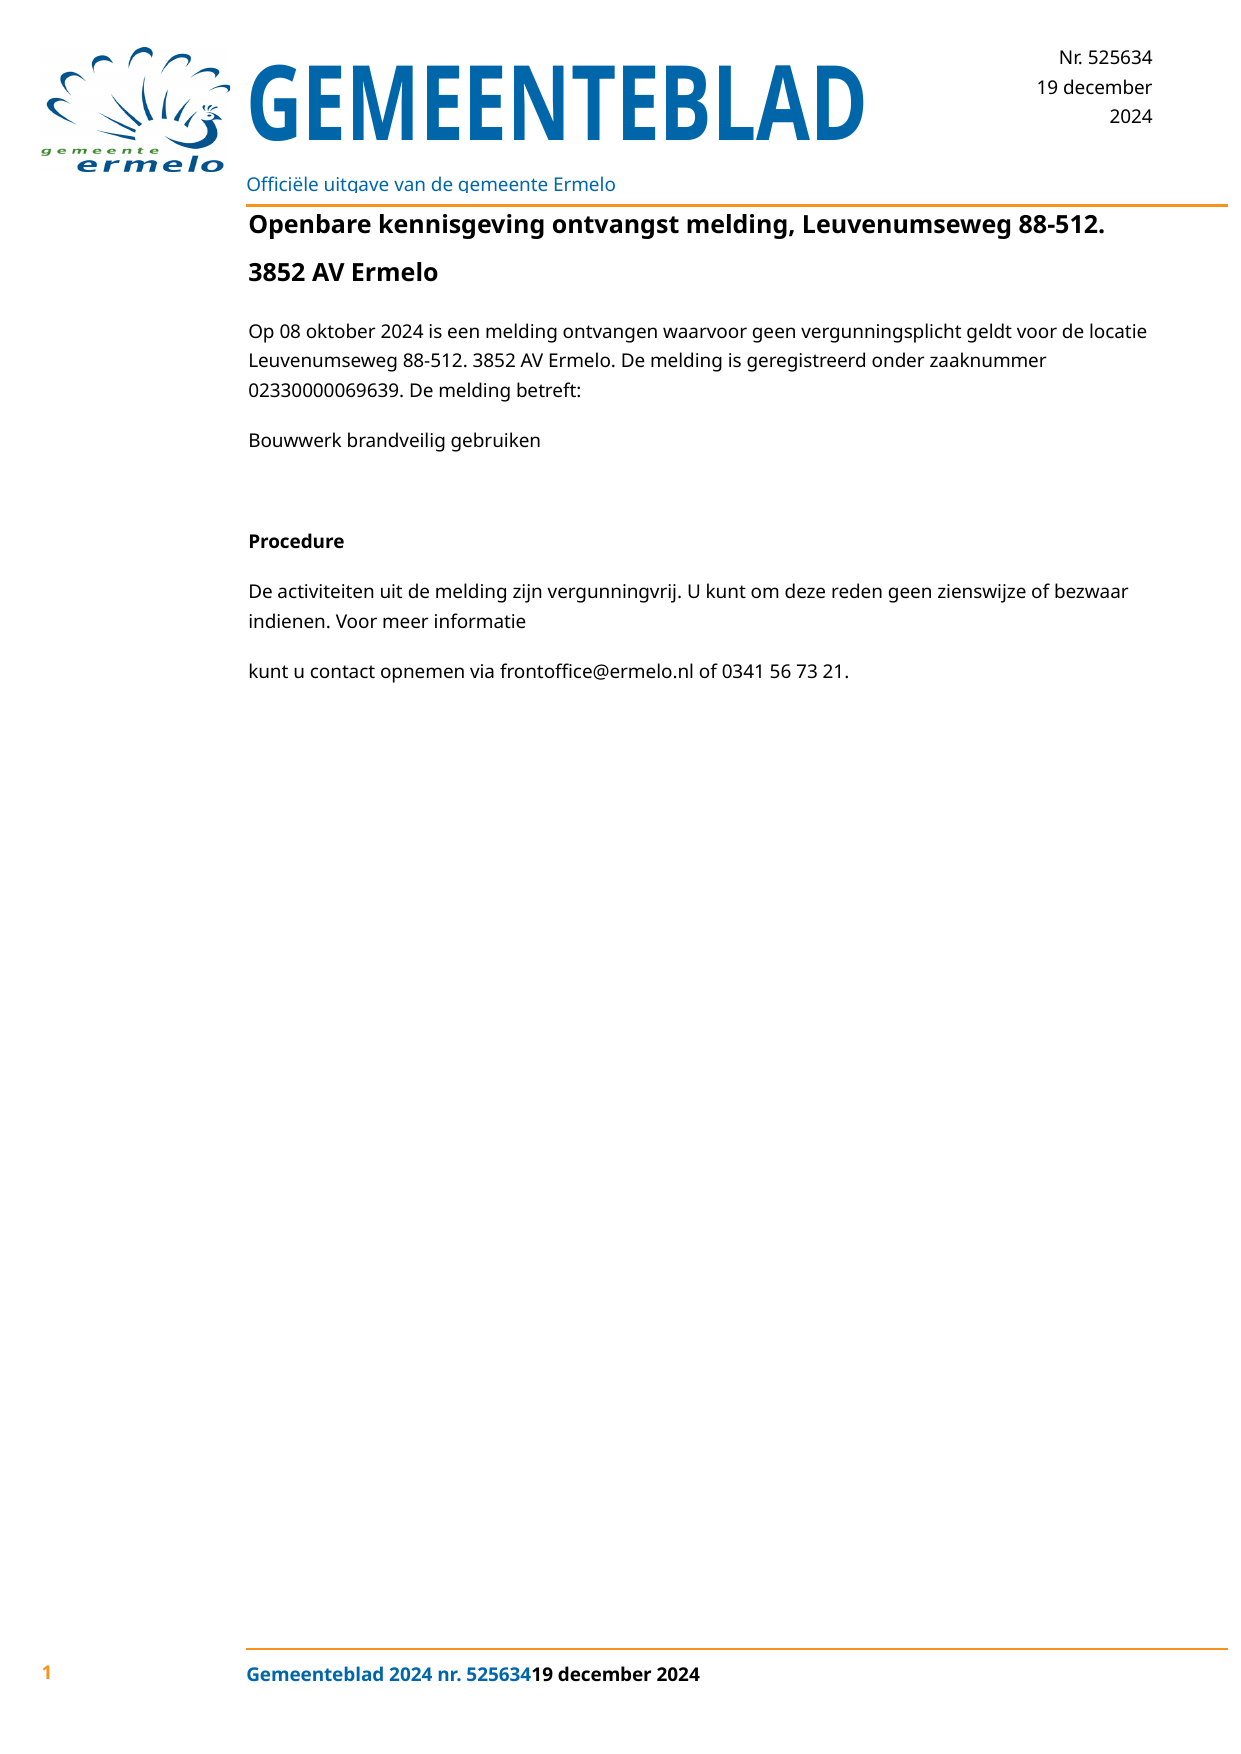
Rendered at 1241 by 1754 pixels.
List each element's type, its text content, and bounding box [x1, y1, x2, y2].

text Procedure [248, 528, 1152, 554]
text Openbare kennisgeving ontvangst melding, Leuvenumseweg 88-512. 3852 AV Ermelo [248, 207, 1152, 288]
text Bouwwerk brandveilig gebruiken [248, 427, 1152, 453]
text kunt u contact opnemen via frontoffice@ermelo.nl of 0341 56 73 21. [248, 659, 1152, 684]
text De activiteiten uit de melding zijn vergunningvrij. U kunt om deze reden geen zienswijze of bezwaar indienen. Voor meer informatie [248, 579, 1152, 634]
text Op 08 oktober 2024 is een melding ontvangen waarvoor geen vergunningsplicht geldt voor de locatie Leuvenumseweg 88-512. 3852 AV Ermelo. De melding is geregistreerd onder zaaknummer 02330000069639. De melding betreft: [248, 318, 1152, 403]
picture [41, 47, 231, 172]
